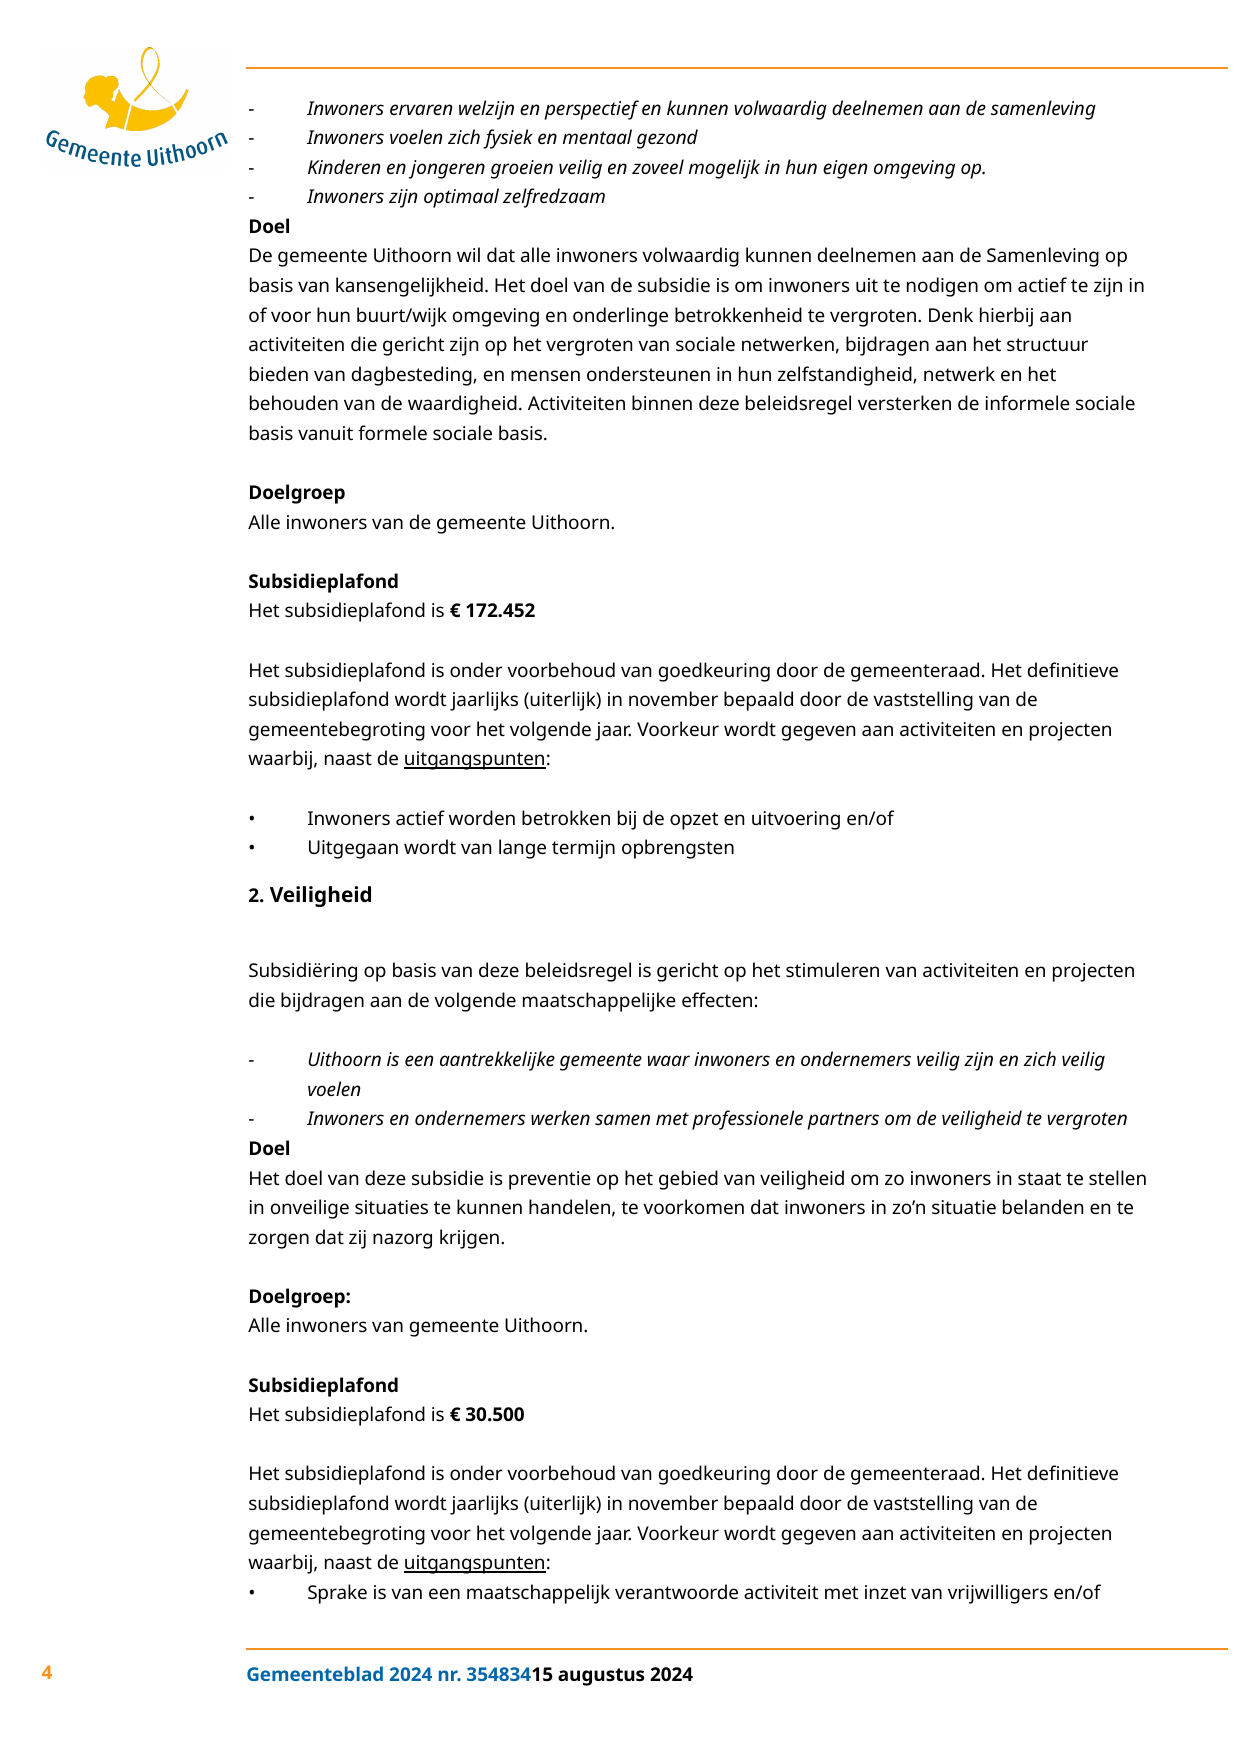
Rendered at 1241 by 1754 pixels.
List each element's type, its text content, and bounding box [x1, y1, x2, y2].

text Alle inwoners van de gemeente Uithoorn. [248, 509, 1152, 535]
list Sprake is van een maatschappelijk verantwoorde activiteit met inzet van vrijwilligers en/of [248, 1579, 1152, 1605]
list Inwoners ervaren welzijn en perspectief en kunnen volwaardig deelnemen aan de samenleving [248, 95, 1152, 121]
list Inwoners actief worden betrokken bij de opzet en uitvoering en/of [248, 805, 1152, 831]
text Het subsidieplafond is € 172.452 [248, 598, 1152, 623]
picture [41, 47, 231, 172]
list Uithoorn is een aantrekkelijke gemeente waar inwoners en ondernemers veilig zijn en zich veilig voelen [248, 1046, 1152, 1102]
text 2. Veiligheid [248, 880, 1152, 908]
text Doel [248, 1135, 1152, 1161]
text Subsidiëring op basis van deze beleidsregel is gericht op het stimuleren van activiteiten en projecten die bijdragen aan de volgende maatschappelijke effecten: [248, 958, 1152, 1013]
list Kinderen en jongeren groeien veilig en zoveel mogelijk in hun eigen omgeving op. [248, 154, 1152, 180]
list Inwoners en ondernemers werken samen met professionele partners om de veiligheid te vergroten [248, 1106, 1152, 1131]
text Het subsidieplafond is onder voorbehoud van goedkeuring door de gemeenteraad. Het definitieve subsidieplafond wordt jaarlijks (uiterlijk) in november bepaald door de vaststelling van de gemeentebegroting voor het volgende jaar. Voorkeur wordt gegeven aan activiteiten en projecten waarbij, naast de uitgangspunten: [248, 657, 1152, 771]
list Uitgegaan wordt van lange termijn opbrengsten [248, 834, 1152, 860]
text Het subsidieplafond is onder voorbehoud van goedkeuring door de gemeenteraad. Het definitieve subsidieplafond wordt jaarlijks (uiterlijk) in november bepaald door de vaststelling van de gemeentebegroting voor het volgende jaar. Voorkeur wordt gegeven aan activiteiten en projecten waarbij, naast de uitgangspunten: [248, 1461, 1152, 1575]
text Doelgroep [248, 479, 1152, 505]
text De gemeente Uithoorn wil dat alle inwoners volwaardig kunnen deelnemen aan de Samenleving op basis van kansengelijkheid. Het doel van de subsidie is om inwoners uit te nodigen om actief te zijn in of voor hun buurt/wijk omgeving en onderlinge betrokkenheid te vergroten. Denk hierbij aan activiteiten die gericht zijn op het vergroten van sociale netwerken, bijdragen aan het structuur bieden van dagbesteding, en mensen ondersteunen in hun zelfstandigheid, netwerk en het behouden van de waardigheid. Activiteiten binnen deze beleidsregel versterken de informele sociale basis vanuit formele sociale basis. [248, 243, 1152, 446]
text Doel [248, 213, 1152, 239]
text Doelgroep: [248, 1283, 1152, 1309]
text Het doel van deze subsidie is preventie op het gebied van veiligheid om zo inwoners in staat te stellen in onveilige situaties te kunnen handelen, te voorkomen dat inwoners in zo’n situatie belanden en te zorgen dat zij nazorg krijgen. [248, 1165, 1152, 1250]
list Inwoners zijn optimaal zelfredzaam [248, 183, 1152, 209]
text Het subsidieplafond is € 30.500 [248, 1401, 1152, 1427]
text Alle inwoners van gemeente Uithoorn. [248, 1313, 1152, 1338]
list Inwoners voelen zich fysiek en mentaal gezond [248, 124, 1152, 150]
text Subsidieplafond [248, 1372, 1152, 1398]
text Subsidieplafond [248, 568, 1152, 594]
